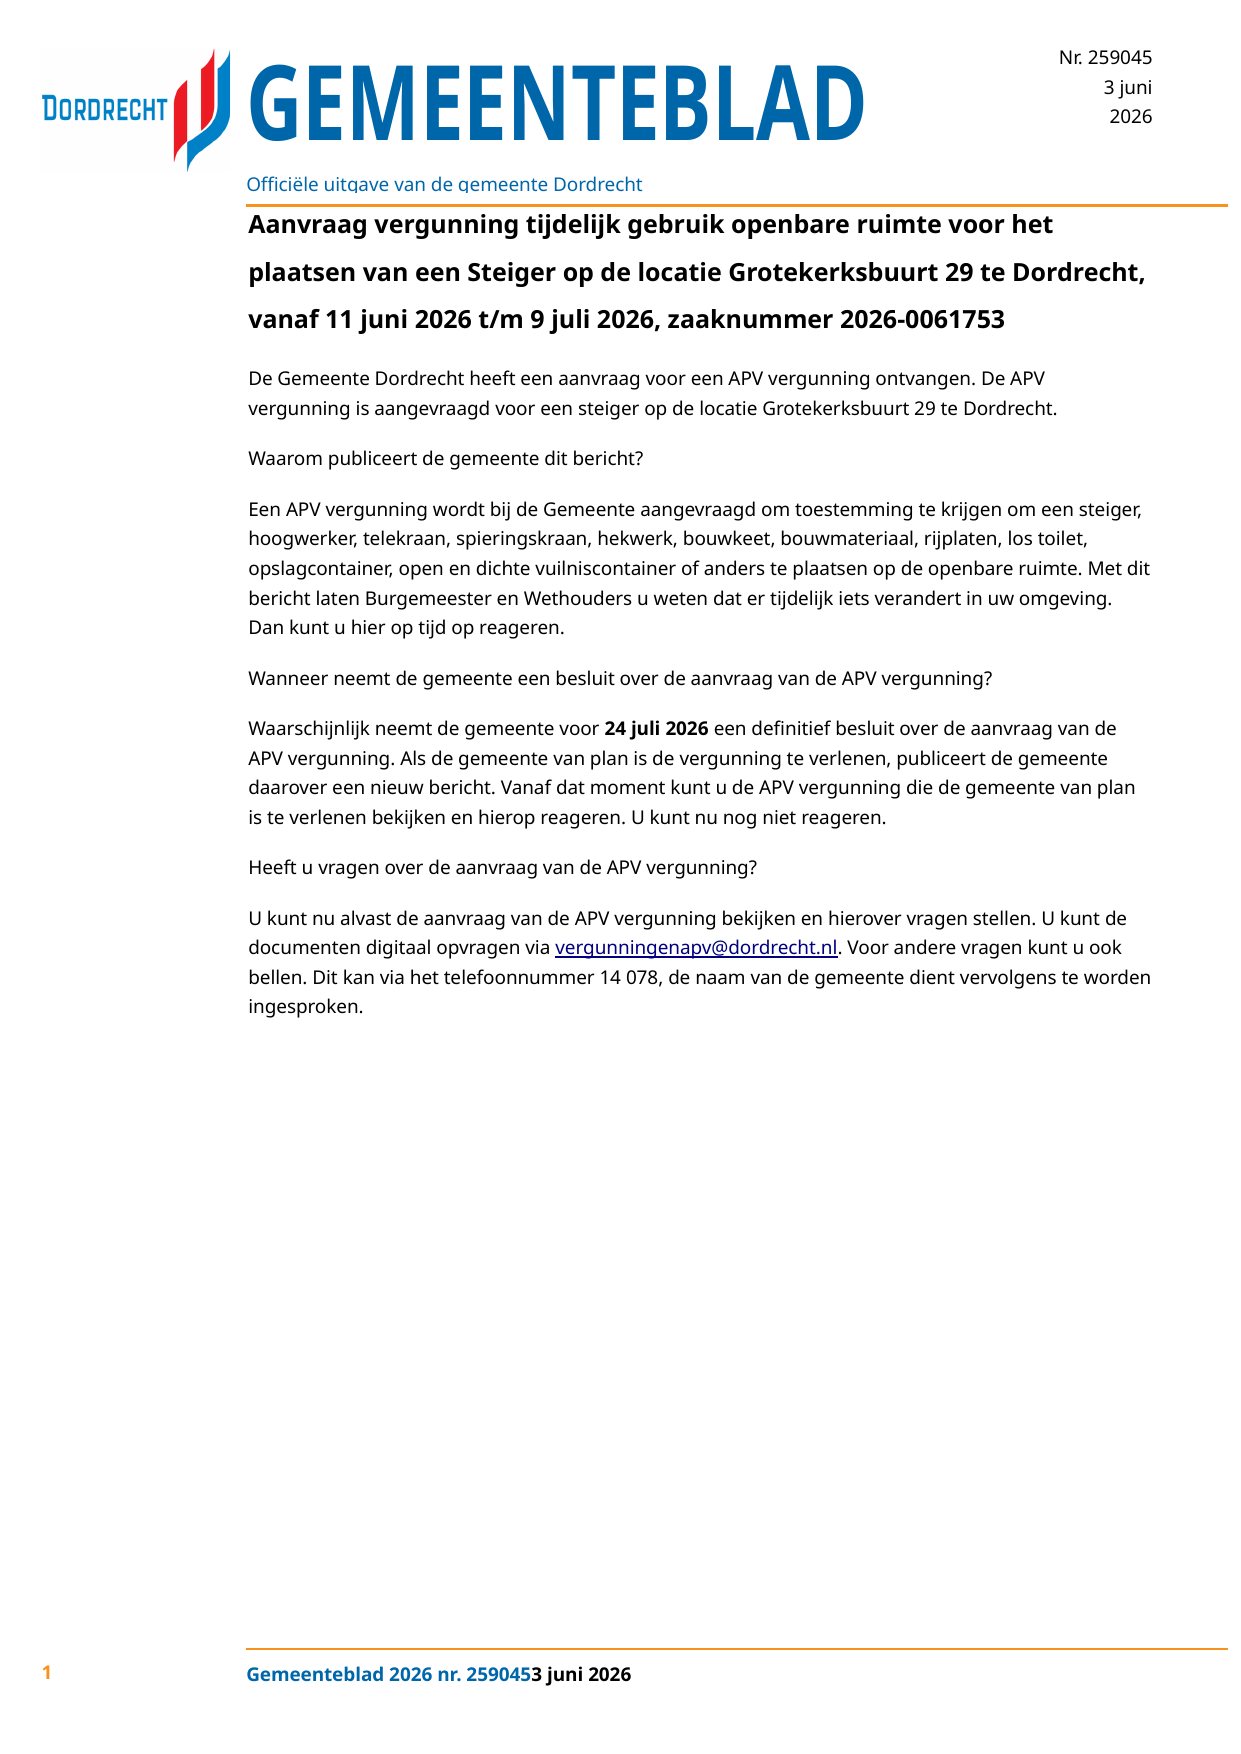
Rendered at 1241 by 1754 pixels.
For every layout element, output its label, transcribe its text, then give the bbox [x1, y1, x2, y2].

text Een APV vergunning wordt bij de Gemeente aangevraagd om toestemming te krijgen om een steiger, hoogwerker, telekraan, spieringskraan, hekwerk, bouwkeet, bouwmateriaal, rijplaten, los toilet, opslagcontainer, open en dichte vuilniscontainer of anders te plaatsen op de openbare ruimte. Met dit bericht laten Burgemeester en Wethouders u weten dat er tijdelijk iets verandert in uw omgeving. Dan kunt u hier op tijd op reageren. [248, 496, 1152, 640]
text Waarschijnlijk neemt de gemeente voor 24 juli 2026 een definitief besluit over de aanvraag van de APV vergunning. Als de gemeente van plan is de vergunning te verlenen, publiceert de gemeente daarover een nieuw bericht. Vanaf dat moment kunt u de APV vergunning die de gemeente van plan is te verlenen bekijken en hierop reageren. U kunt nu nog niet reageren. [248, 715, 1152, 829]
text U kunt nu alvast de aanvraag van de APV vergunning bekijken en hierover vragen stellen. U kunt de documenten digitaal opvragen via vergunningenapv@dordrecht.nl. Voor andere vragen kunt u ook bellen. Dit kan via het telefoonnummer 14 078, de naam van de gemeente dient vervolgens te worden ingesproken. [248, 905, 1152, 1019]
text Heeft u vragen over de aanvraag van de APV vergunning? [248, 854, 1152, 880]
text Wanneer neemt de gemeente een besluit over de aanvraag van de APV vergunning? [248, 665, 1152, 690]
text De Gemeente Dordrecht heeft een aanvraag voor een APV vergunning ontvangen. De APV vergunning is aangevraagd voor een steiger op de locatie Grotekerksbuurt 29 te Dordrecht. [248, 366, 1152, 421]
picture [41, 47, 231, 172]
text Waarom publiceert de gemeente dit bericht? [248, 446, 1152, 471]
text Aanvraag vergunning tijdelijk gebruik openbare ruimte voor het plaatsen van een Steiger op de locatie Grotekerksbuurt 29 te Dordrecht, vanaf 11 juni 2026 t/m 9 juli 2026, zaaknummer 2026-0061753 [248, 207, 1152, 336]
